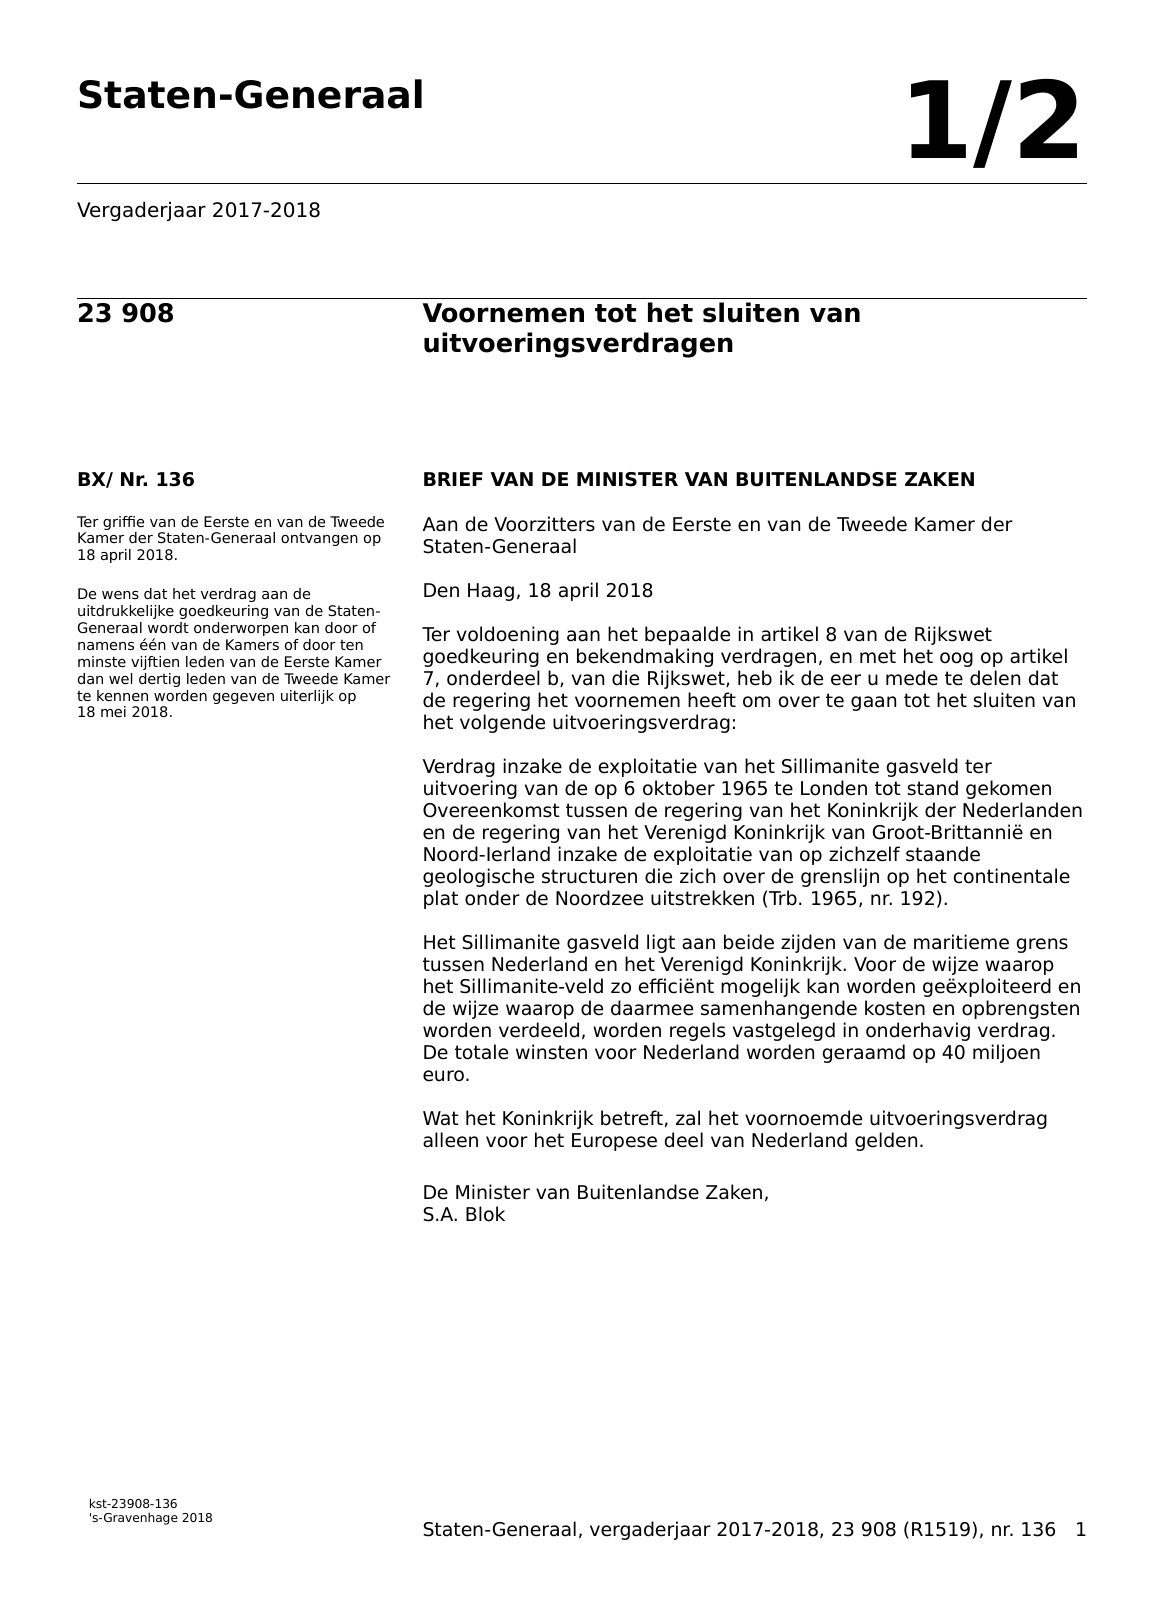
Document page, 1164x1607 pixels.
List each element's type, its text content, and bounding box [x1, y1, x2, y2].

text Den Haag, 18 april 2018 [422, 580, 1087, 602]
text Verdrag inzake de exploitatie van het Sillimanite gasveld ter uitvoering van de op 6 oktober 1965 te Londen tot stand gekomen Overeenkomst tussen de regering van het Koninkrijk der Nederlanden en de regering van het Verenigd Koninkrijk van Groot-Brittannië en Noord-Ierland inzake de exploitatie van op zichzelf staande geologische structuren die zich over de grenslijn op het continentale plat onder de Noordzee uitstrekken (Trb. 1965, nr. 192). [422, 756, 1087, 910]
text Ter griffie van de Eerste en van de Tweede Kamer der Staten-Generaal ontvangen op 18 april 2018. [77, 513, 399, 564]
table_header 1/2 [886, 59, 1087, 183]
text De wens dat het verdrag aan de uitdrukkelijke goedkeuring van de Staten-Generaal wordt onderworpen kan door of namens één van de Kamers of door ten minste vijftien leden van de Eerste Kamer dan wel dertig leden van de Tweede Kamer te kennen worden gegeven uiterlijk op 18 mei 2018. [77, 586, 399, 721]
text kst-23908-136 [88, 1497, 323, 1511]
text 's-Gravenhage 2018 [88, 1511, 323, 1525]
text Het Sillimanite gasveld ligt aan beide zijden van de maritieme grens tussen Nederland en het Verenigd Koninkrijk. Voor de wijze waarop het Sillimanite-veld zo efficiënt mogelijk kan worden geëxploiteerd en de wijze waarop de daarmee samenhangende kosten en opbrengsten worden verdeeld, worden regels vastgelegd in onderhavig verdrag. De totale winsten voor Nederland worden geraamd op 40 miljoen euro. [422, 932, 1087, 1086]
table_header Staten-Generaal [77, 59, 886, 183]
text Wat het Koninkrijk betreft, zal het voornoemde uitvoeringsverdrag alleen voor het Europese deel van Nederland gelden. [422, 1108, 1087, 1152]
text [77, 564, 399, 586]
table_cell Vergaderjaar 2017-2018 [77, 184, 1087, 298]
subtitle 23 908 Voornemen tot het sluiten van uitvoeringsverdragen [77, 299, 1087, 358]
text Aan de Voorzitters van de Eerste en van de Tweede Kamer der Staten-Generaal [422, 513, 1087, 557]
text De Minister van Buitenlandse Zaken, S.A. Blok [422, 1182, 1087, 1226]
text Ter voldoening aan het bepaalde in artikel 8 van de Rijkswet goedkeuring en bekendmaking verdragen, en met het oog op artikel 7, onderdeel b, van die Rijkswet, heb ik de eer u mede te delen dat de regering het voornemen heeft om over te gaan tot het sluiten van het volgende uitvoeringsverdrag: [422, 624, 1087, 734]
subtitle BX/ Nr. 136 BRIEF VAN DE MINISTER VAN BUITENLANDSE ZAKEN [77, 469, 1087, 491]
